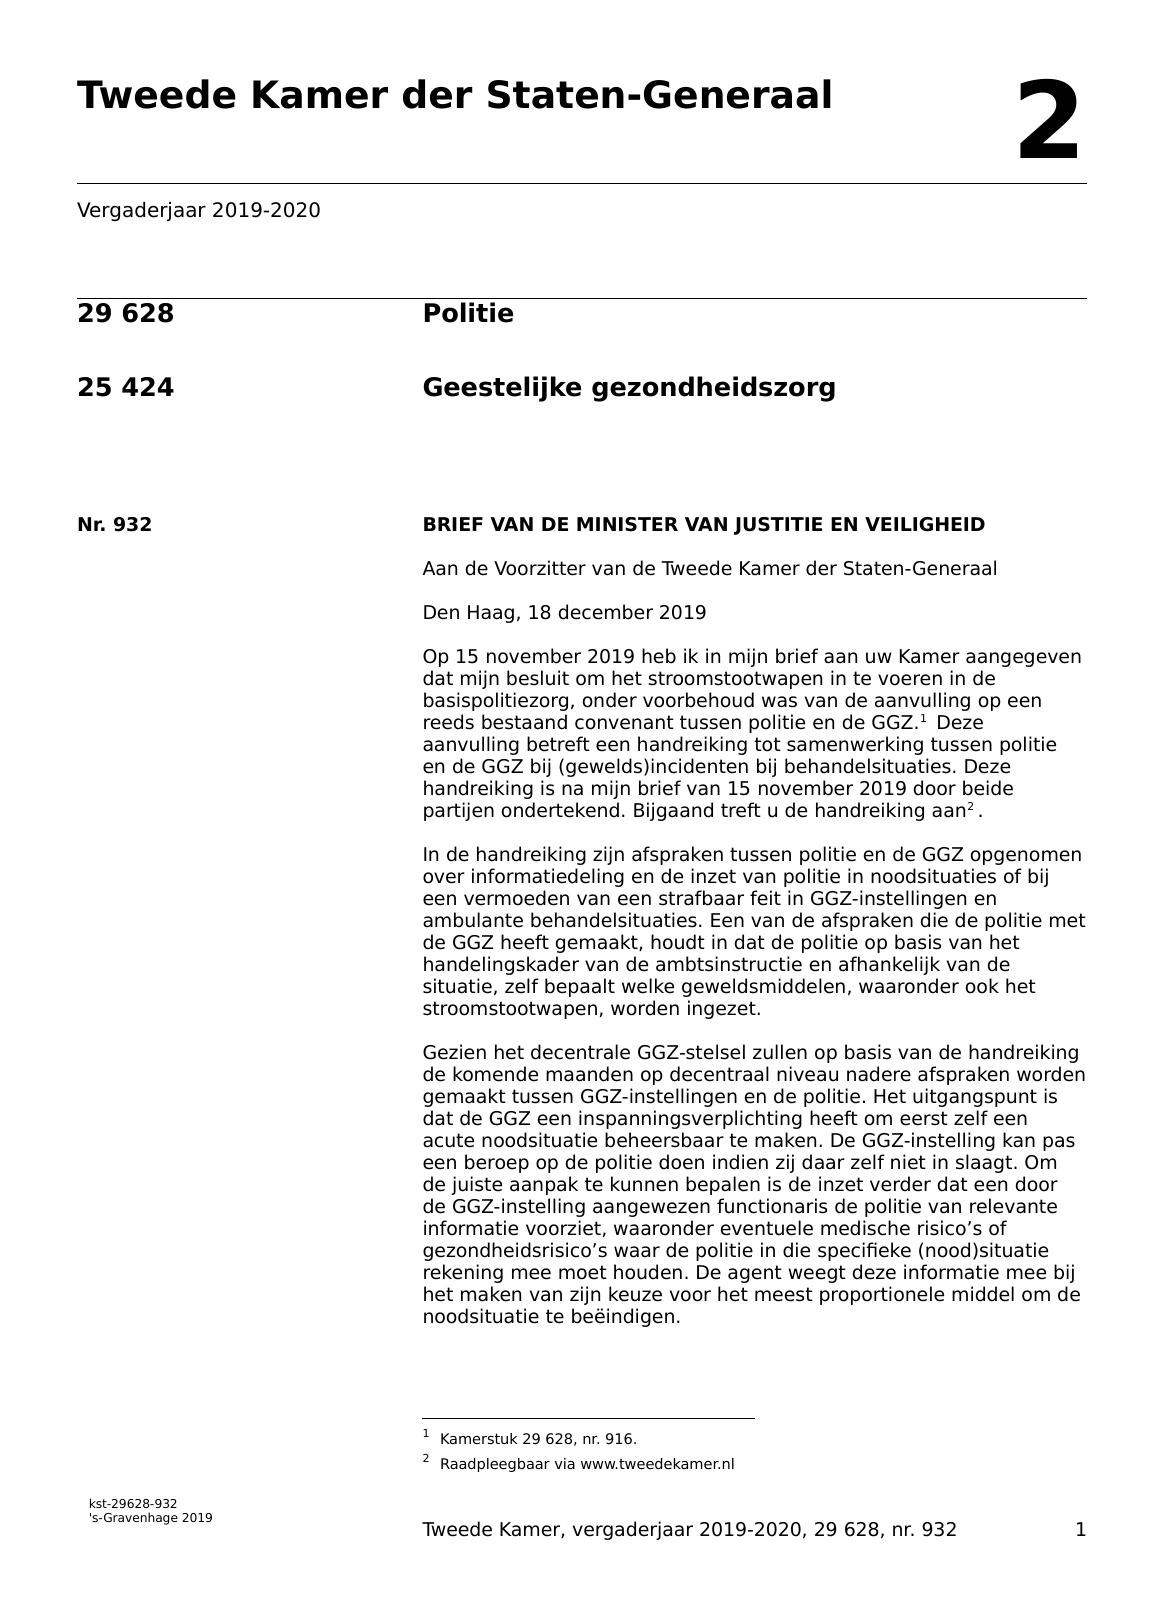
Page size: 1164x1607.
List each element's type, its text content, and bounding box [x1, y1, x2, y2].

table_cell Vergaderjaar 2019-2020 [77, 184, 1087, 298]
subtitle 29 628 Politie [77, 299, 1087, 329]
text Kamerstuk 29 628, nr. 916. [422, 1427, 1087, 1449]
text Op 15 november 2019 heb ik in mijn brief aan uw Kamer aangegeven dat mijn besluit om het stroomstootwapen in te voeren in de basispolitiezorg, onder voorbehoud was van de aanvulling op een reeds bestaand convenant tussen politie en de GGZ. Deze aanvulling betreft een handreiking tot samenwerking tussen politie en de GGZ bij (gewelds)incidenten bij behandelsituaties. Deze handreiking is na mijn brief van 15 november 2019 door beide partijen ondertekend. Bijgaand treft u de handreiking aan. [422, 646, 1087, 822]
text In de handreiking zijn afspraken tussen politie en de GGZ opgenomen over informatiedeling en de inzet van politie in noodsituaties of bij een vermoeden van een strafbaar feit in GGZ-instellingen en ambulante behandelsituaties. Een van de afspraken die de politie met de GGZ heeft gemaakt, houdt in dat de politie op basis van het handelingskader van de ambtsinstructie en afhankelijk van de situatie, zelf bepaalt welke geweldsmiddelen, waaronder ook het stroomstootwapen, worden ingezet. [422, 844, 1087, 1020]
text Raadpleegbaar via www.tweedekamer.nl [422, 1452, 1087, 1474]
table_header Tweede Kamer der Staten-Generaal [77, 59, 886, 183]
text Gezien het decentrale GGZ-stelsel zullen op basis van de handreiking de komende maanden op decentraal niveau nadere afspraken worden gemaakt tussen GGZ-instellingen en de politie. Het uitgangspunt is dat de GGZ een inspanningsverplichting heeft om eerst zelf een acute noodsituatie beheersbaar te maken. De GGZ-instelling kan pas een beroep op de politie doen indien zij daar zelf niet in slaagt. Om de juiste aanpak te kunnen bepalen is de inzet verder dat een door de GGZ-instelling aangewezen functionaris de politie van relevante informatie voorziet, waaronder eventuele medische risico’s of gezondheidsrisico’s waar de politie in die specifieke (nood)situatie rekening mee moet houden. De agent weegt deze informatie mee bij het maken van zijn keuze voor het meest proportionele middel om de noodsituatie te beëindigen. [422, 1042, 1087, 1328]
table_header 2 [886, 59, 1087, 183]
subtitle 25 424 Geestelijke gezondheidszorg [77, 373, 1087, 403]
text kst-29628-932 [88, 1497, 323, 1511]
subtitle Nr. 932 BRIEF VAN DE MINISTER VAN JUSTITIE EN VEILIGHEID [77, 514, 1087, 536]
text 's-Gravenhage 2019 [88, 1511, 323, 1525]
text Den Haag, 18 december 2019 [422, 602, 1087, 624]
text Aan de Voorzitter van de Tweede Kamer der Staten-Generaal [422, 558, 1087, 580]
